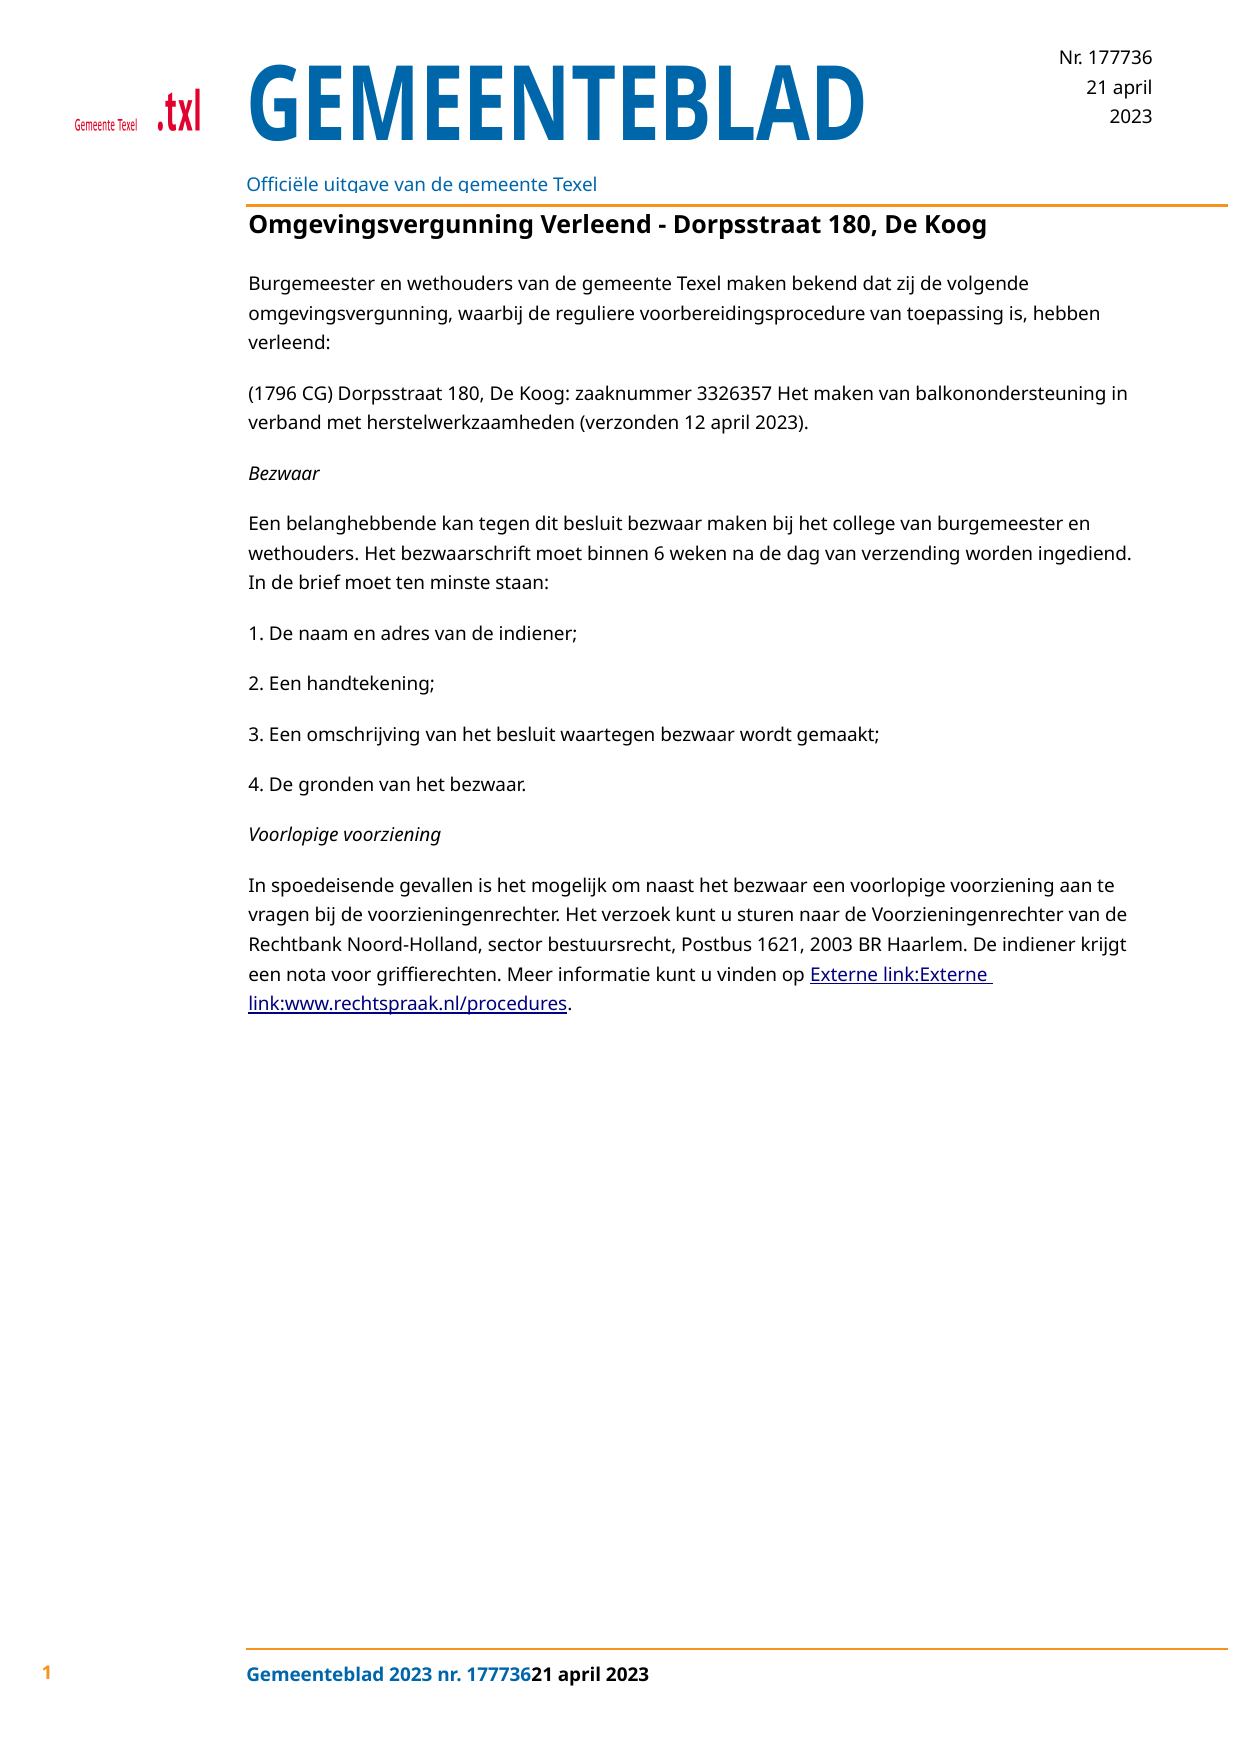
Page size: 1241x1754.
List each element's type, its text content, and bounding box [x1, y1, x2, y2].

text Voorlopige voorziening [248, 822, 1152, 847]
text In spoedeisende gevallen is het mogelijk om naast het bezwaar een voorlopige voorziening aan te vragen bij de voorzieningenrechter. Het verzoek kunt u sturen naar de Voorzieningenrechter van de Rechtbank Noord-Holland, sector bestuursrecht, Postbus 1621, 2003 BR Haarlem. De indiener krijgt een nota voor griffierechten. Meer informatie kunt u vinden op Externe link:Externe link:www.rechtspraak.nl/procedures. [248, 872, 1152, 1016]
text Burgemeester en wethouders van de gemeente Texel maken bekend dat zij de volgende omgevingsvergunning, waarbij de reguliere voorbereidingsprocedure van toepassing is, hebben verleend: [248, 270, 1152, 355]
text Bezwaar [248, 460, 1152, 486]
text 3. Een omschrijving van het besluit waartegen bezwaar wordt gemaakt; [248, 721, 1152, 746]
text (1796 CG) Dorpsstraat 180, De Koog: zaaknummer 3326357 Het maken van balkonondersteuning in verband met herstelwerkzaamheden (verzonden 12 april 2023). [248, 380, 1152, 435]
text 1. De naam en adres van de indiener; [248, 620, 1152, 646]
picture [41, 47, 231, 172]
text Een belanghebbende kan tegen dit besluit bezwaar maken bij het college van burgemeester en wethouders. Het bezwaarschrift moet binnen 6 weken na de dag van verzending worden ingediend. In de brief moet ten minste staan: [248, 510, 1152, 595]
text Omgevingsvergunning Verleend - Dorpsstraat 180, De Koog [248, 207, 1152, 241]
text 4. De gronden van het bezwaar. [248, 771, 1152, 797]
text 2. Een handtekening; [248, 670, 1152, 696]
